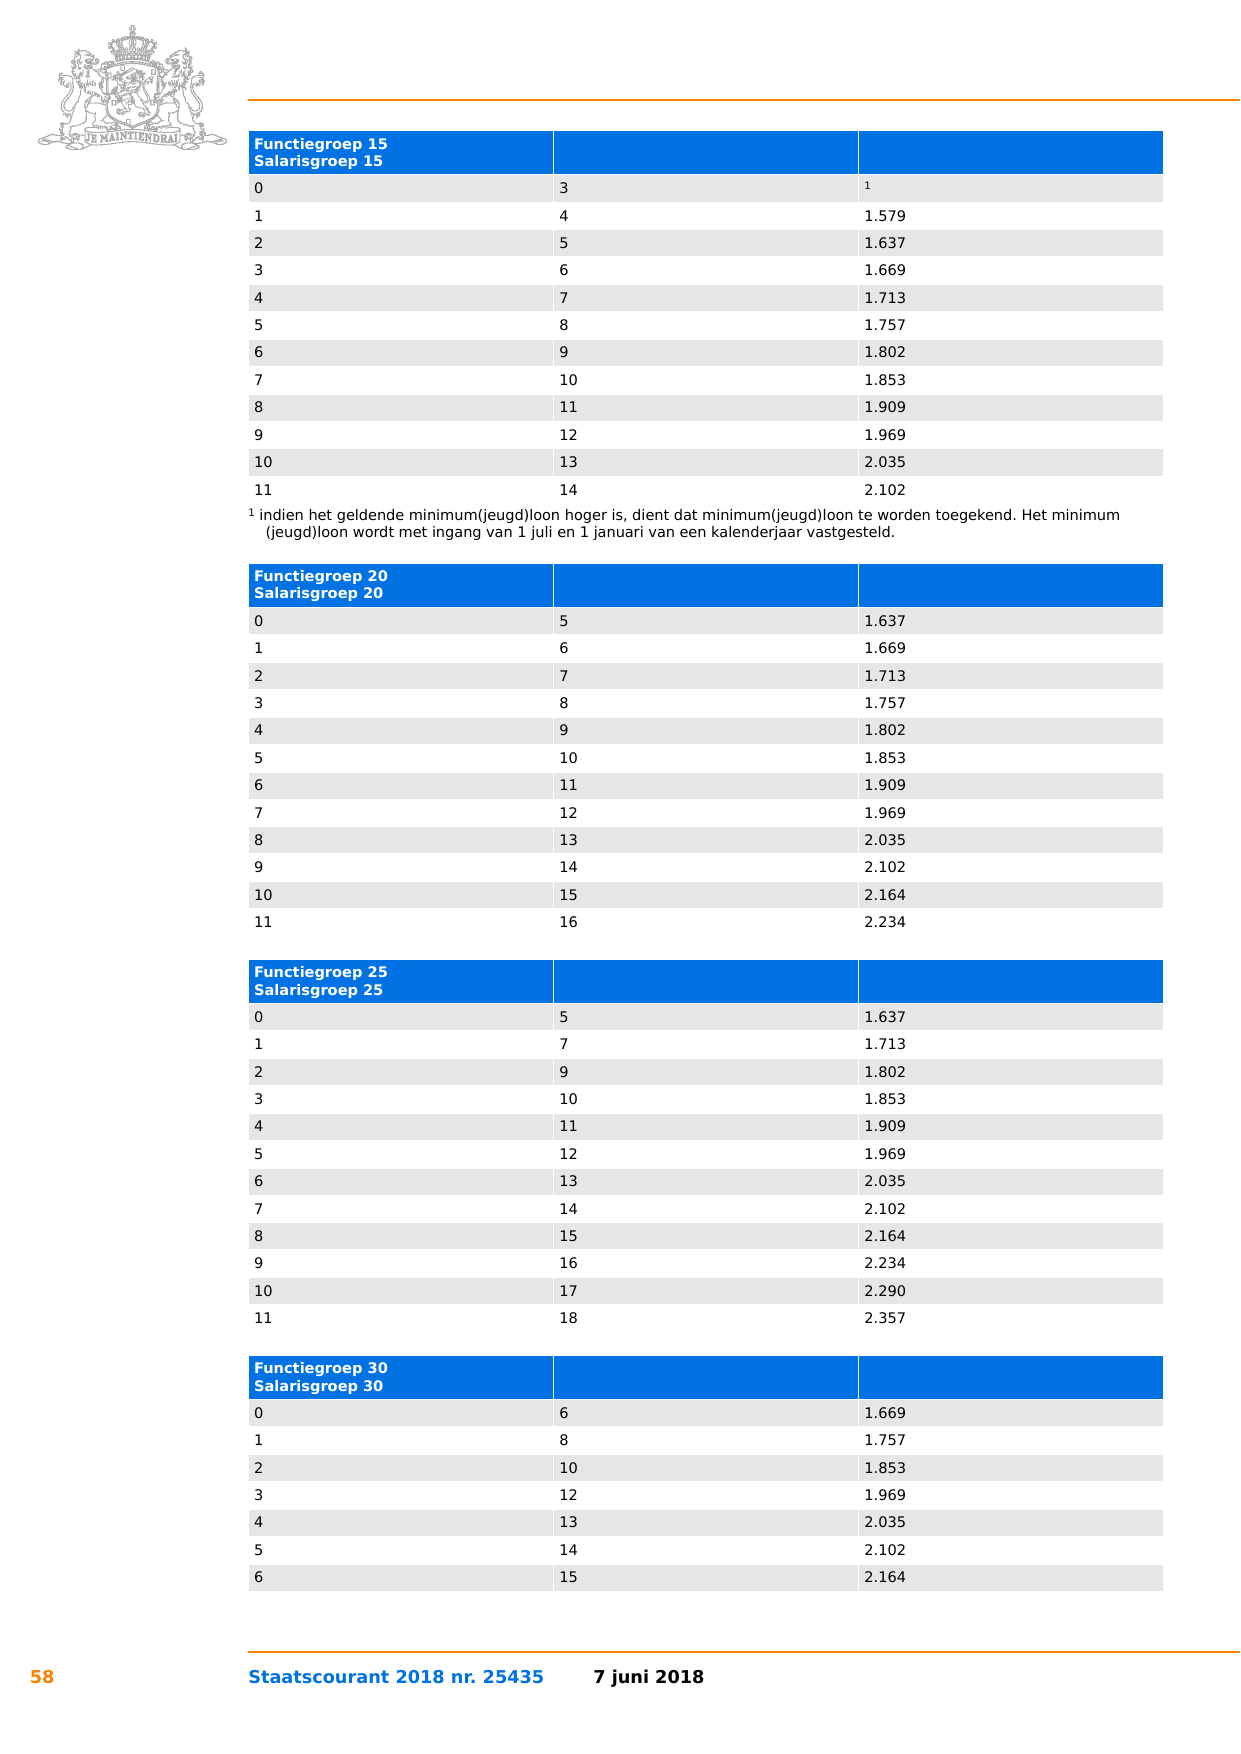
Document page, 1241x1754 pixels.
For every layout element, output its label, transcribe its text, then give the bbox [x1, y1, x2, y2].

table_cell 0 [249, 1004, 553, 1030]
table_cell 14 [554, 855, 858, 881]
table_cell 2 [249, 1455, 553, 1481]
table_cell 13 [554, 1169, 858, 1195]
table_cell 5 [249, 312, 553, 339]
table_cell 8 [554, 312, 858, 339]
table_cell 1.669 [859, 258, 1163, 284]
table_cell 1.969 [859, 422, 1163, 448]
table_cell 1.969 [859, 1141, 1163, 1167]
table_cell 0 [249, 175, 553, 202]
table_cell 2.102 [859, 1537, 1163, 1563]
table_cell 13 [554, 1510, 858, 1536]
table_cell 1 indien het geldende minimum(jeugd)loon hoger is, dient dat minimum(jeugd)loon te worden toegekend. Het minimum (jeugd)loon wordt met ingang van 1 juli en 1 januari van een kalenderjaar vastgesteld. [248, 504, 1163, 541]
table_cell 1.853 [859, 367, 1163, 393]
table_cell 1.637 [859, 230, 1163, 256]
table_cell 1 [249, 1428, 553, 1454]
table_cell 0 [249, 608, 553, 634]
table_cell 1.909 [859, 1114, 1163, 1140]
table_cell 2.234 [859, 909, 1163, 936]
table_cell 10 [554, 367, 858, 393]
table_cell 6 [249, 1565, 553, 1591]
table_header [554, 1356, 858, 1399]
table_cell 8 [554, 1428, 858, 1454]
table_cell 18 [554, 1305, 858, 1332]
table_cell 2.164 [859, 1565, 1163, 1591]
table_cell 4 [249, 1114, 553, 1140]
table_cell 10 [249, 882, 553, 908]
table_cell 1.969 [859, 800, 1163, 826]
table_cell 13 [554, 449, 858, 476]
table_header [554, 960, 858, 1003]
table_cell 1 [249, 1031, 553, 1058]
table_cell 3 [249, 1086, 553, 1113]
table_cell 1 [249, 203, 553, 229]
table_cell 1.757 [859, 1428, 1163, 1454]
table_cell 1.757 [859, 690, 1163, 717]
table_cell 3 [249, 690, 553, 717]
table_cell 8 [249, 827, 553, 853]
table_cell 2 [249, 230, 553, 256]
table_cell 15 [554, 1565, 858, 1591]
table_cell 6 [554, 258, 858, 284]
table_cell 11 [554, 1114, 858, 1140]
table_cell 11 [249, 477, 553, 503]
table_header [859, 1356, 1163, 1399]
table_cell 1.969 [859, 1482, 1163, 1509]
table_cell 6 [249, 773, 553, 799]
table_cell 4 [249, 1510, 553, 1536]
table_cell 11 [554, 395, 858, 421]
table_cell 14 [554, 1196, 858, 1222]
table_cell 7 [554, 663, 858, 689]
table_cell 5 [249, 1537, 553, 1563]
table_cell 9 [554, 340, 858, 366]
table_cell 9 [249, 422, 553, 448]
table_cell 2.102 [859, 477, 1163, 503]
table_cell 7 [249, 1196, 553, 1222]
table_cell 1.579 [859, 203, 1163, 229]
table_cell 2.102 [859, 1196, 1163, 1222]
table_cell 1.757 [859, 312, 1163, 339]
table_cell 1.713 [859, 1031, 1163, 1058]
table_cell 1.853 [859, 1086, 1163, 1113]
table_cell 16 [554, 1251, 858, 1277]
table_cell 2 [249, 1059, 553, 1085]
table_cell 17 [554, 1278, 858, 1304]
table_cell 6 [249, 1169, 553, 1195]
table_cell 14 [554, 1537, 858, 1563]
table_cell 2 [249, 663, 553, 689]
table_cell 9 [249, 1251, 553, 1277]
table_header [859, 131, 1163, 174]
table_cell 1.637 [859, 1004, 1163, 1030]
table_cell 7 [249, 367, 553, 393]
table_header Functiegroep 20 Salarisgroep 20 [249, 564, 553, 607]
table_cell 14 [554, 477, 858, 503]
table_cell 1.802 [859, 718, 1163, 744]
table_cell 2.234 [859, 1251, 1163, 1277]
table_cell 3 [554, 175, 858, 202]
table_cell 1.802 [859, 340, 1163, 366]
table_cell 5 [249, 1141, 553, 1167]
table_cell 10 [554, 1455, 858, 1481]
table_cell 2.164 [859, 1223, 1163, 1249]
table_cell 7 [554, 285, 858, 311]
table_cell 8 [249, 395, 553, 421]
table_cell 9 [554, 718, 858, 744]
table_header Functiegroep 15 Salarisgroep 15 [249, 131, 553, 174]
table_cell 9 [249, 855, 553, 881]
table_cell 2.035 [859, 449, 1163, 476]
table_cell 12 [554, 1482, 858, 1509]
table_cell 10 [554, 745, 858, 771]
table_cell 1.853 [859, 745, 1163, 771]
table_cell 1.669 [859, 1400, 1163, 1426]
picture [38, 25, 227, 150]
table_cell 2.035 [859, 1510, 1163, 1536]
table_cell 1.909 [859, 773, 1163, 799]
table_cell 11 [249, 1305, 553, 1332]
table_cell 1.853 [859, 1455, 1163, 1481]
table_cell 2.035 [859, 827, 1163, 853]
table_cell 15 [554, 1223, 858, 1249]
table_cell 3 [249, 1482, 553, 1509]
table_cell 5 [554, 230, 858, 256]
table_cell 5 [554, 608, 858, 634]
table_cell 11 [249, 909, 553, 936]
table_header [859, 960, 1163, 1003]
table_cell 7 [249, 800, 553, 826]
table_cell 6 [554, 635, 858, 662]
table_cell 8 [249, 1223, 553, 1249]
table_cell 0 [249, 1400, 553, 1426]
table_cell 1.713 [859, 663, 1163, 689]
table_cell 10 [554, 1086, 858, 1113]
table_cell 12 [554, 422, 858, 448]
table_cell 4 [249, 718, 553, 744]
table_cell 2.357 [859, 1305, 1163, 1332]
table_cell 5 [249, 745, 553, 771]
table_header Functiegroep 30 Salarisgroep 30 [249, 1356, 553, 1399]
table_cell 1.713 [859, 285, 1163, 311]
table_cell 8 [554, 690, 858, 717]
table_cell 3 [249, 258, 553, 284]
table_cell 1.669 [859, 635, 1163, 662]
table_cell 10 [249, 1278, 553, 1304]
table_cell 6 [249, 340, 553, 366]
table_cell 16 [554, 909, 858, 936]
table_cell 2.035 [859, 1169, 1163, 1195]
table_cell 11 [554, 773, 858, 799]
table_header Functiegroep 25 Salarisgroep 25 [249, 960, 553, 1003]
table_cell 6 [554, 1400, 858, 1426]
table_cell 13 [554, 827, 858, 853]
table_cell 12 [554, 800, 858, 826]
table_cell 4 [249, 285, 553, 311]
table_header [554, 564, 858, 607]
table_cell 1 [859, 175, 1163, 202]
table_cell 7 [554, 1031, 858, 1058]
table_cell 15 [554, 882, 858, 908]
table_cell 2.164 [859, 882, 1163, 908]
table_cell 1.909 [859, 395, 1163, 421]
table_header [859, 564, 1163, 607]
table_cell 10 [249, 449, 553, 476]
table_cell 4 [554, 203, 858, 229]
table_cell 1.802 [859, 1059, 1163, 1085]
table_cell 2.290 [859, 1278, 1163, 1304]
table_cell 2.102 [859, 855, 1163, 881]
table_cell 12 [554, 1141, 858, 1167]
table_cell 1.637 [859, 608, 1163, 634]
table_header [554, 131, 858, 174]
table_cell 5 [554, 1004, 858, 1030]
table_cell 9 [554, 1059, 858, 1085]
table_cell 1 [249, 635, 553, 662]
